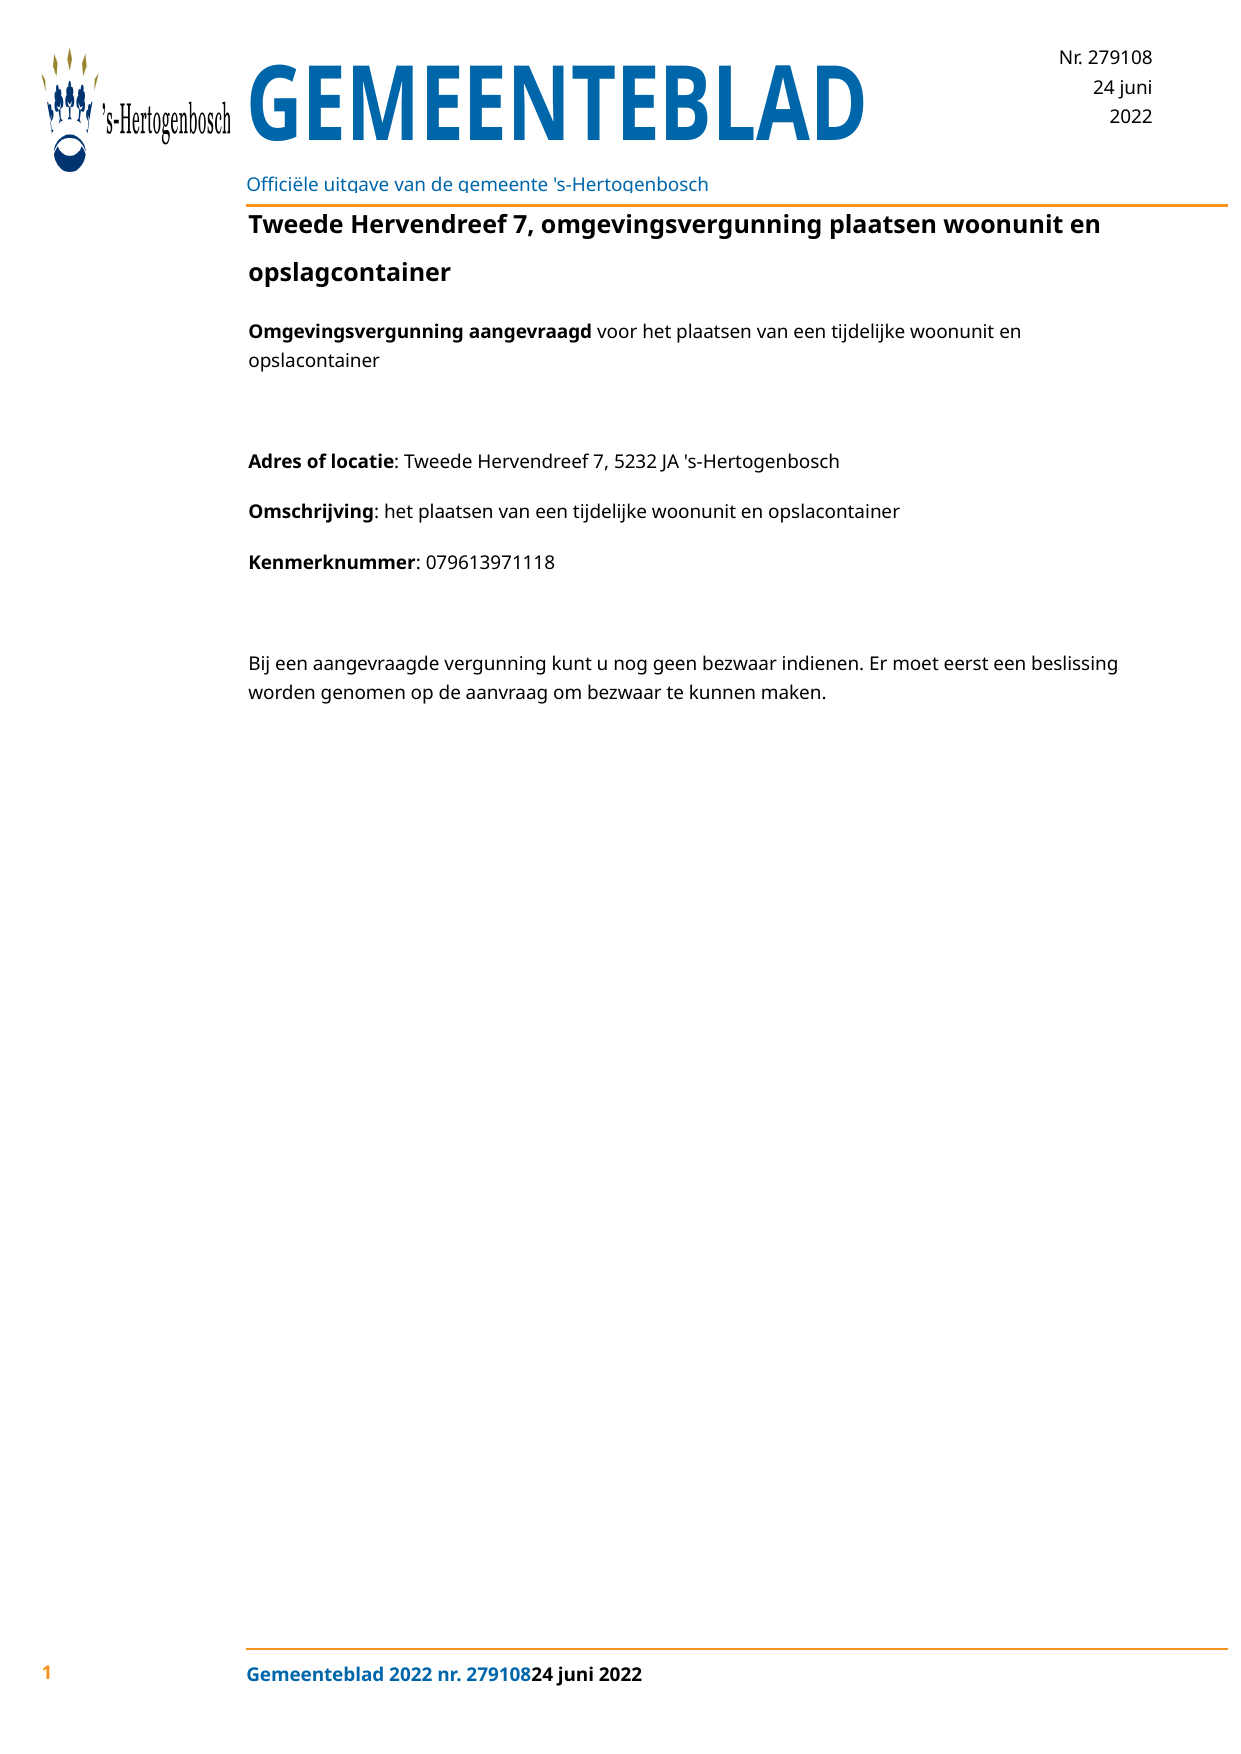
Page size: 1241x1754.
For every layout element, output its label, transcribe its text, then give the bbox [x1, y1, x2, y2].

text Tweede Hervendreef 7, omgevingsvergunning plaatsen woonunit en opslagcontainer [248, 207, 1152, 288]
text Bij een aangevraagde vergunning kunt u nog geen bezwaar indienen. Er moet eerst een beslissing worden genomen op de aanvraag om bezwaar te kunnen maken. [248, 650, 1152, 705]
picture [41, 47, 231, 172]
text Omschrijving: het plaatsen van een tijdelijke woonunit en opslacontainer [248, 499, 1152, 524]
text Omgevingsvergunning aangevraagd voor het plaatsen van een tijdelijke woonunit en opslacontainer [248, 318, 1152, 373]
text Adres of locatie: Tweede Hervendreef 7, 5232 JA 's-Hertogenbosch [248, 448, 1152, 474]
text Kenmerknummer: 079613971118 [248, 549, 1152, 575]
